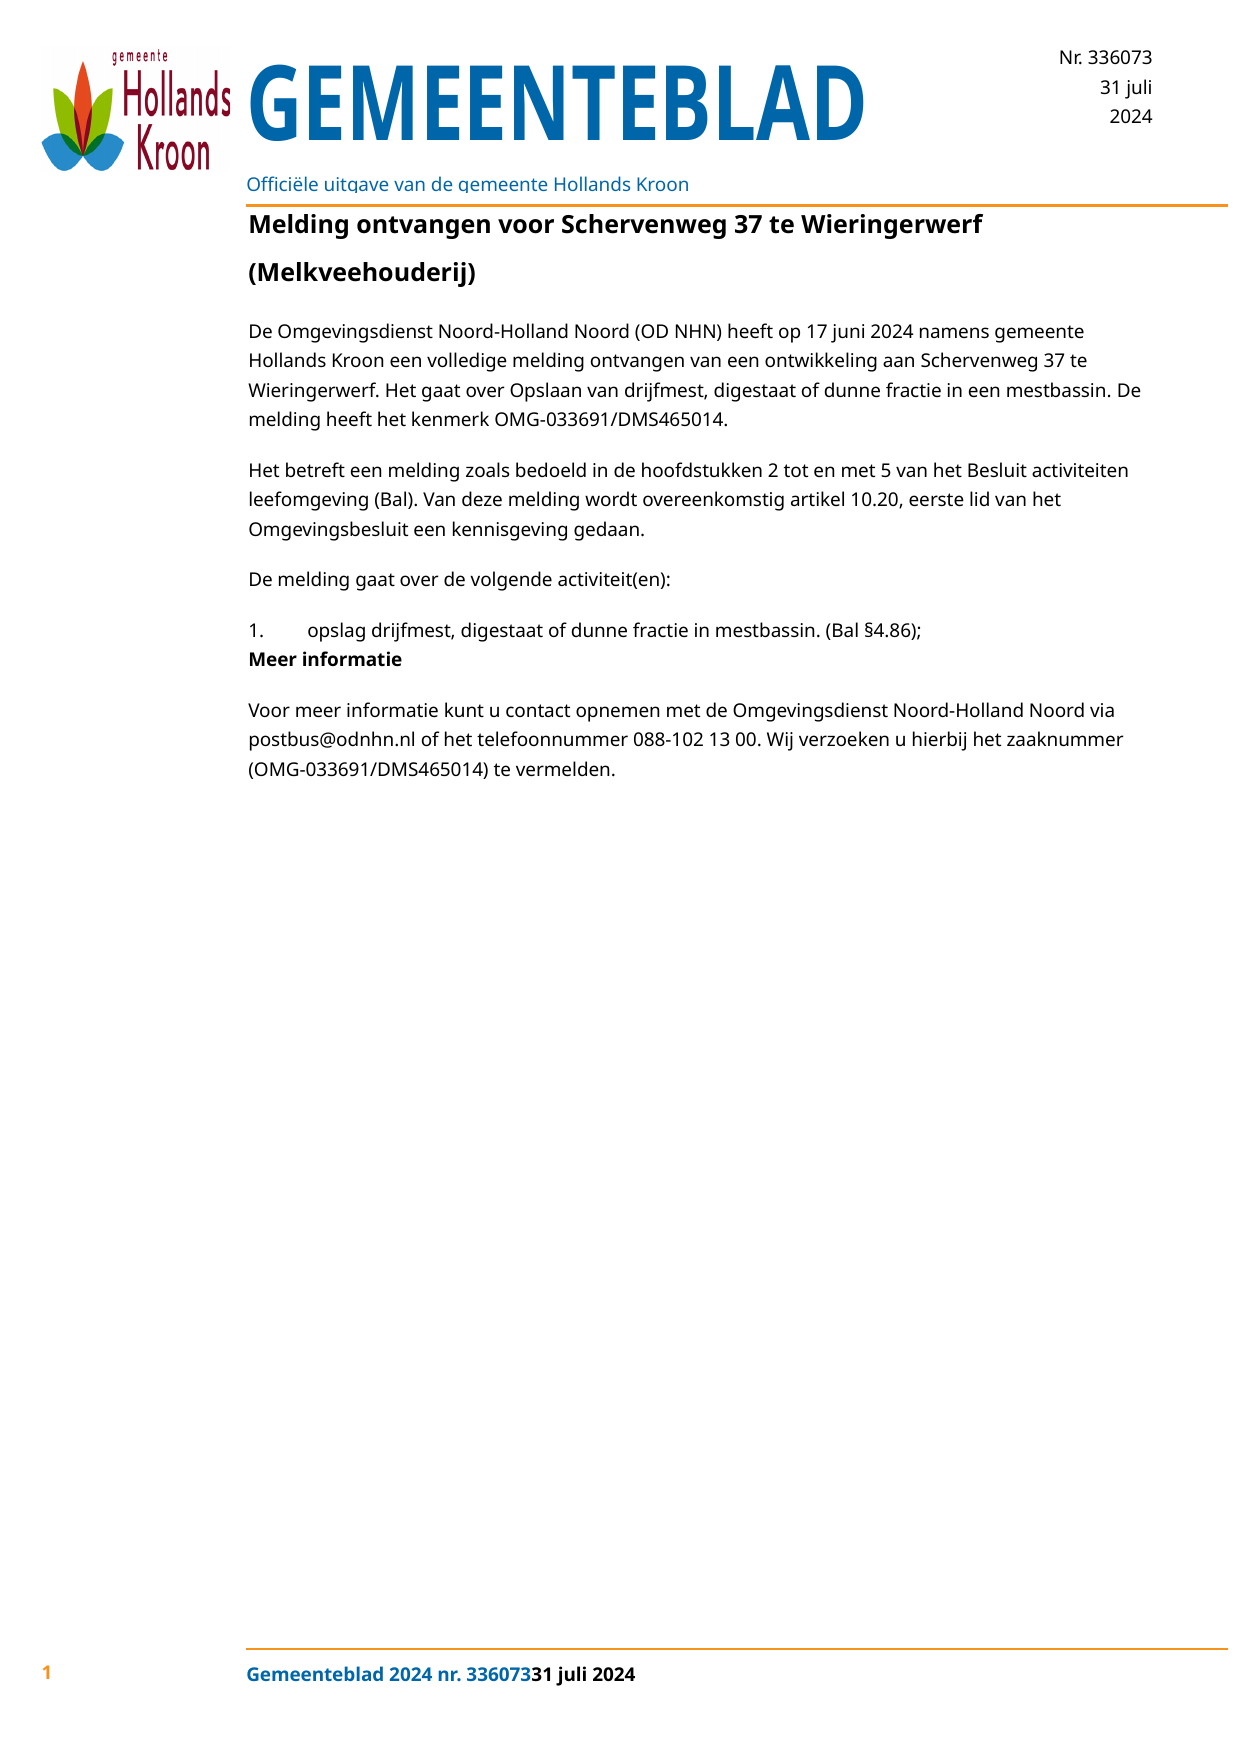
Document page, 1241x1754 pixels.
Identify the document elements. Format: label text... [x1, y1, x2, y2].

text Melding ontvangen voor Schervenweg 37 te Wieringerwerf (Melkveehouderij) [248, 207, 1152, 288]
text Voor meer informatie kunt u contact opnemen met de Omgevingsdienst Noord-Holland Noord via postbus@odnhn.nl of het telefoonnummer 088-102 13 00. Wij verzoeken u hierbij het zaaknummer (OMG-033691/DMS465014) te vermelden. [248, 697, 1152, 782]
picture [41, 47, 231, 172]
text Meer informatie [248, 647, 1152, 672]
text De Omgevingsdienst Noord-Holland Noord (OD NHN) heeft op 17 juni 2024 namens gemeente Hollands Kroon een volledige melding ontvangen van een ontwikkeling aan Schervenweg 37 te Wieringerwerf. Het gaat over Opslaan van drijfmest, digestaat of dunne fractie in een mestbassin. De melding heeft het kenmerk OMG-033691/DMS465014. [248, 318, 1152, 432]
list opslag drijfmest, digestaat of dunne fractie in mestbassin. (Bal §4.86); [248, 617, 1152, 643]
text De melding gaat over de volgende activiteit(en): [248, 567, 1152, 592]
text Het betreft een melding zoals bedoeld in de hoofdstukken 2 tot en met 5 van het Besluit activiteiten leefomgeving (Bal). Van deze melding wordt overeenkomstig artikel 10.20, eerste lid van het Omgevingsbesluit een kennisgeving gedaan. [248, 457, 1152, 542]
